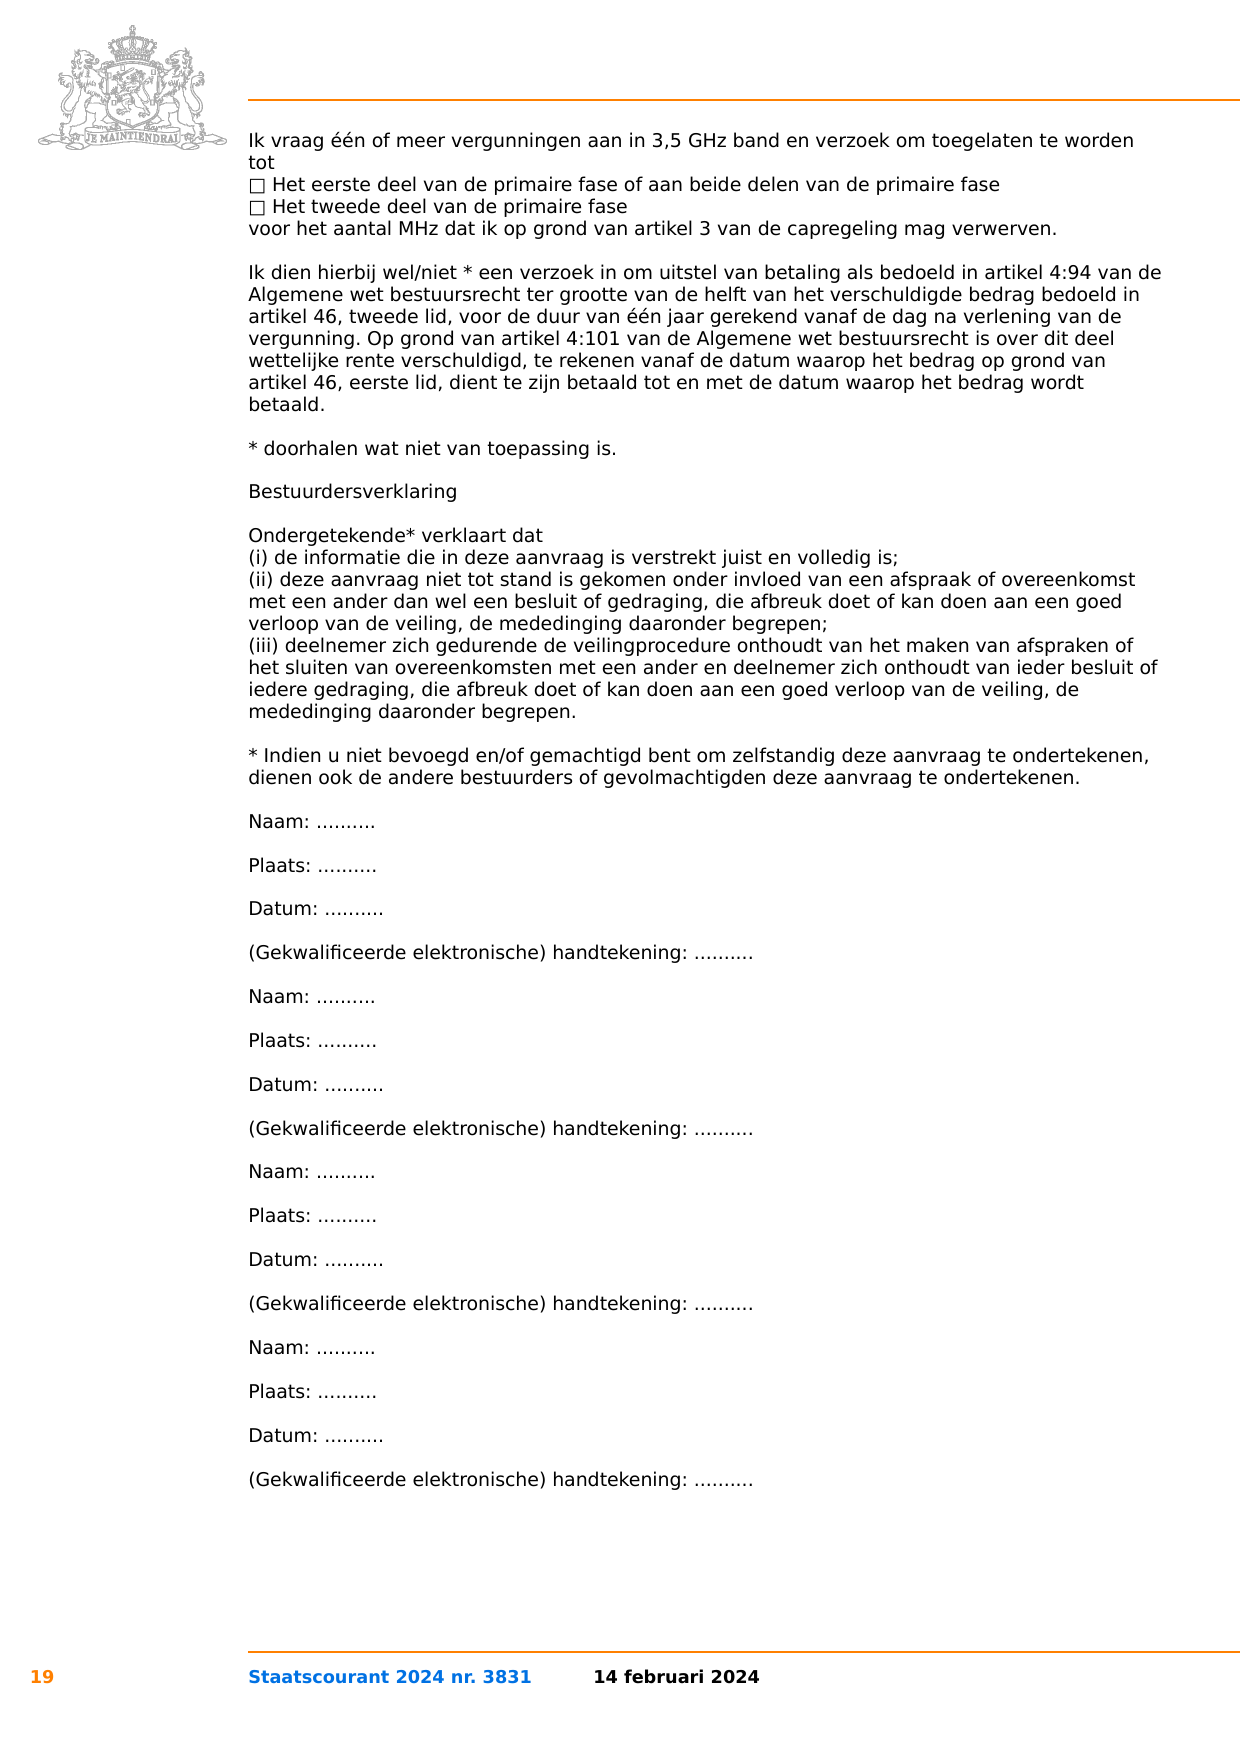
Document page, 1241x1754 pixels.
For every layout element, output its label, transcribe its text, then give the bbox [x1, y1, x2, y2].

text (ii) deze aanvraag niet tot stand is gekomen onder invloed van een afspraak of overeenkomst met een ander dan wel een besluit of gedraging, die afbreuk doet of kan doen aan een goed verloop van de veiling, de mededinging daaronder begrepen; [248, 569, 1163, 635]
text Datum: .......... [248, 1249, 1163, 1271]
text Datum: .......... [248, 1074, 1163, 1096]
text (iii) deelnemer zich gedurende de veilingprocedure onthoudt van het maken van afspraken of het sluiten van overeenkomsten met een ander en deelnemer zich onthoudt van ieder besluit of iedere gedraging, die afbreuk doet of kan doen aan een goed verloop van de veiling, de mededinging daaronder begrepen. [248, 635, 1163, 723]
text Plaats: .......... [248, 1030, 1163, 1052]
text (Gekwalificeerde elektronische) handtekening: .......... [248, 1293, 1163, 1315]
text Datum: .......... [248, 898, 1163, 920]
text Naam: .......... [248, 811, 1163, 833]
text Plaats: .......... [248, 1205, 1163, 1227]
text Plaats: .......... [248, 1381, 1163, 1403]
text (Gekwalificeerde elektronische) handtekening: .......... [248, 1468, 1163, 1490]
text * Indien u niet bevoegd en/of gemachtigd bent om zelfstandig deze aanvraag te ondertekenen, dienen ook de andere bestuurders of gevolmachtigden deze aanvraag te ondertekenen. [248, 745, 1163, 789]
text voor het aantal MHz dat ik op grond van artikel 3 van de capregeling mag verwerven. [248, 218, 1163, 240]
text Naam: .......... [248, 986, 1163, 1008]
text Naam: .......... [248, 1161, 1163, 1183]
text Plaats: .......... [248, 854, 1163, 876]
text (Gekwalificeerde elektronische) handtekening: .......... [248, 942, 1163, 964]
text Naam: .......... [248, 1337, 1163, 1359]
text (Gekwalificeerde elektronische) handtekening: .......... [248, 1118, 1163, 1139]
text * doorhalen wat niet van toepassing is. [248, 437, 1163, 459]
picture [38, 25, 227, 150]
text Ik dien hierbij wel/niet * een verzoek in om uitstel van betaling als bedoeld in artikel 4:94 van de Algemene wet bestuursrecht ter grootte van de helft van het verschuldigde bedrag bedoeld in artikel 46, tweede lid, voor de duur van één jaar gerekend vanaf de dag na verlening van de vergunning. Op grond van artikel 4:101 van de Algemene wet bestuursrecht is over dit deel wettelijke rente verschuldigd, te rekenen vanaf de datum waarop het bedrag op grond van artikel 46, eerste lid, dient te zijn betaald tot en met de datum waarop het bedrag wordt betaald. [248, 262, 1163, 416]
text □ Het eerste deel van de primaire fase of aan beide delen van de primaire fase [248, 174, 1163, 196]
text □ Het tweede deel van de primaire fase [248, 196, 1163, 218]
text Ondergetekende* verklaart dat [248, 525, 1163, 547]
text (i) de informatie die in deze aanvraag is verstrekt juist en volledig is; [248, 547, 1163, 569]
text Bestuurdersverklaring [248, 481, 1163, 503]
text Ik vraag één of meer vergunningen aan in 3,5 GHz band en verzoek om toegelaten te worden tot [248, 130, 1163, 174]
text Datum: .......... [248, 1424, 1163, 1447]
